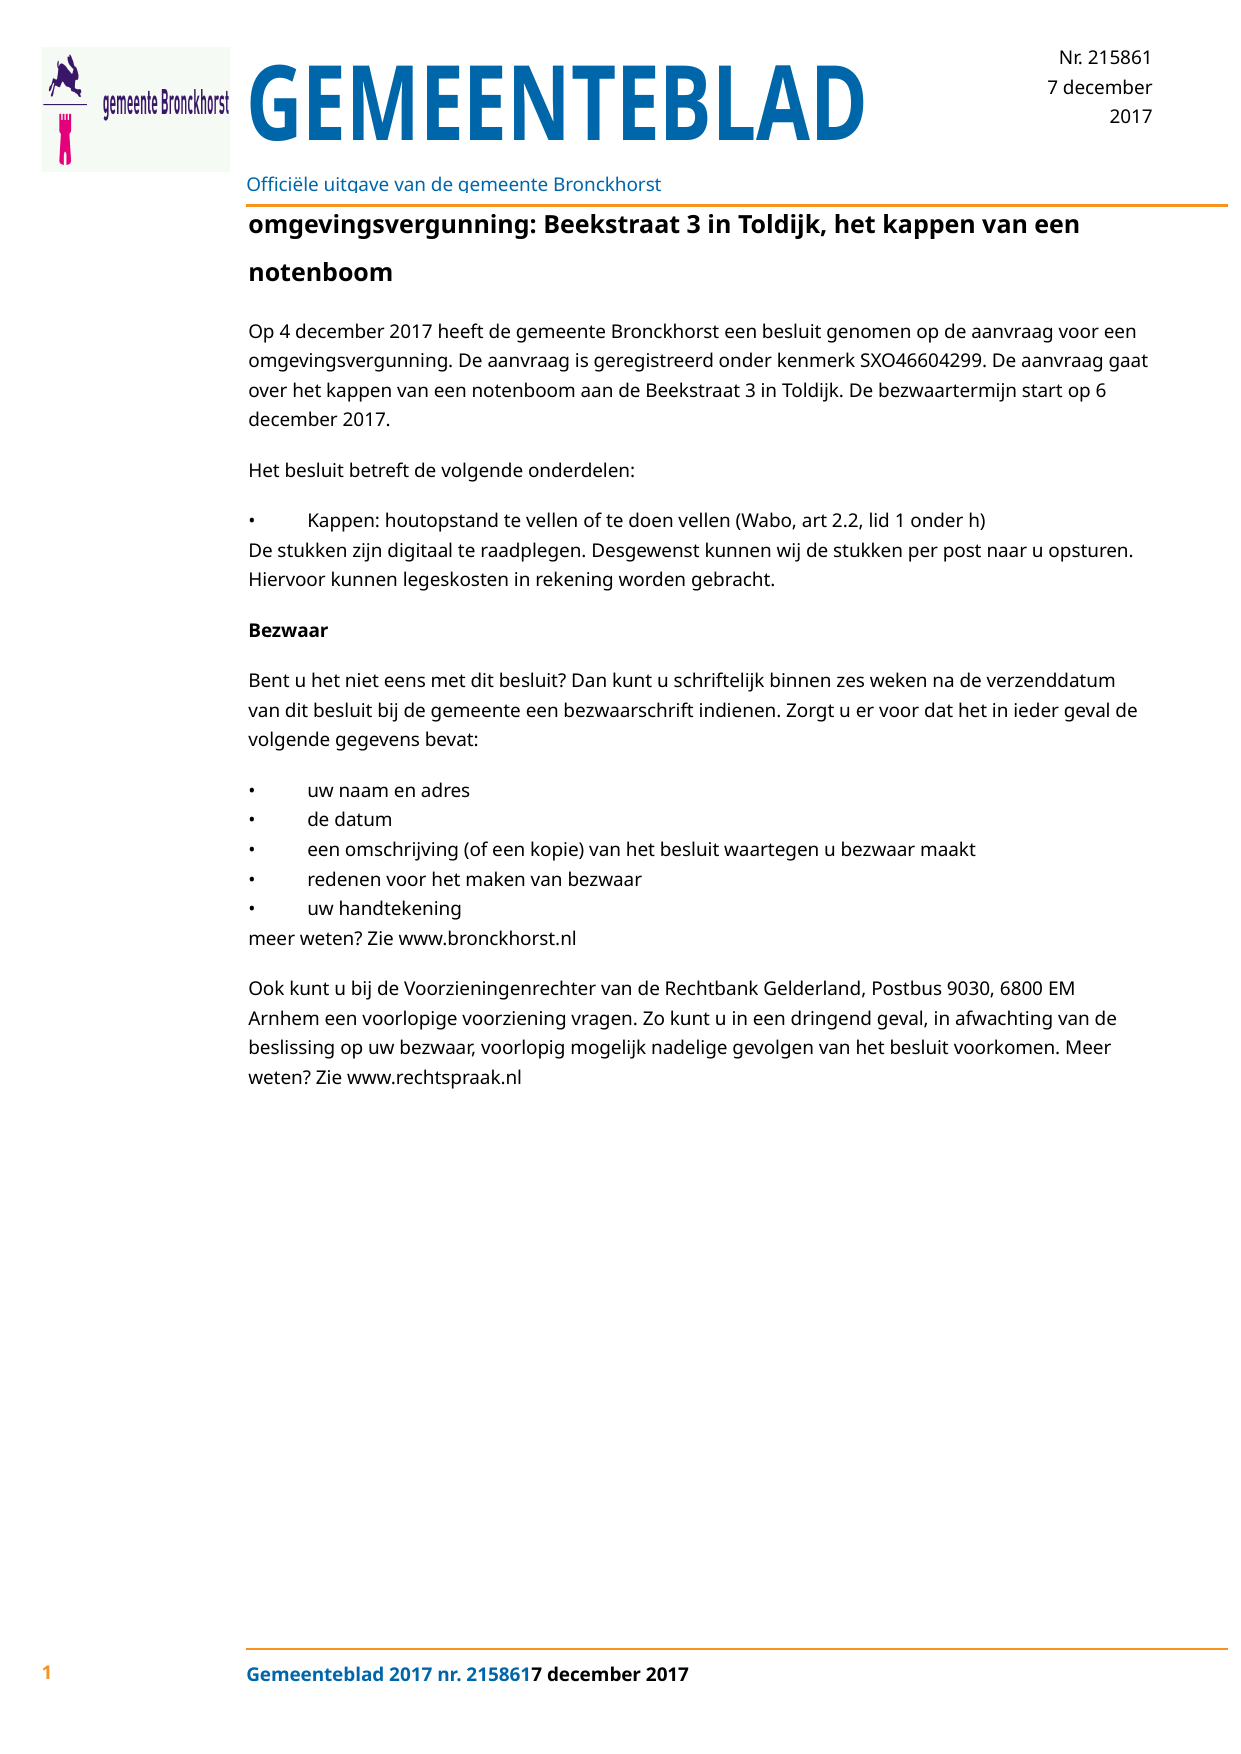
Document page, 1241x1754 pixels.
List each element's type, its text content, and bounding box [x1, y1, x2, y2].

picture [41, 47, 231, 172]
text Op 4 december 2017 heeft de gemeente Bronckhorst een besluit genomen op de aanvraag voor een omgevingsvergunning. De aanvraag is geregistreerd onder kenmerk SXO46604299. De aanvraag gaat over het kappen van een notenboom aan de Beekstraat 3 in Toldijk. De bezwaartermijn start op 6 december 2017. [248, 318, 1152, 432]
list redenen voor het maken van bezwaar [248, 866, 1152, 892]
list Kappen: houtopstand te vellen of te doen vellen (Wabo, art 2.2, lid 1 onder h) [248, 507, 1152, 533]
text De stukken zijn digitaal te raadplegen. Desgewenst kunnen wij de stukken per post naar u opsturen. Hiervoor kunnen legeskosten in rekening worden gebracht. [248, 537, 1152, 592]
text omgevingsvergunning: Beekstraat 3 in Toldijk, het kappen van een notenboom [248, 207, 1152, 288]
text Ook kunt u bij de Voorzieningenrechter van de Rechtbank Gelderland, Postbus 9030, 6800 EM Arnhem een voorlopige voorziening vragen. Zo kunt u in een dringend geval, in afwachting van de beslissing op uw bezwaar, voorlopig mogelijk nadelige gevolgen van het besluit voorkomen. Meer weten? Zie www.rechtspraak.nl [248, 975, 1152, 1090]
text meer weten? Zie www.bronckhorst.nl [248, 925, 1152, 951]
text Het besluit betreft de volgende onderdelen: [248, 457, 1152, 483]
list uw handtekening [248, 895, 1152, 921]
list een omschrijving (of een kopie) van het besluit waartegen u bezwaar maakt [248, 836, 1152, 862]
list de datum [248, 807, 1152, 832]
text Bezwaar [248, 617, 1152, 643]
text Bent u het niet eens met dit besluit? Dan kunt u schriftelijk binnen zes weken na de verzenddatum van dit besluit bij de gemeente een bezwaarschrift indienen. Zorgt u er voor dat het in ieder geval de volgende gegevens bevat: [248, 667, 1152, 752]
list uw naam en adres [248, 777, 1152, 803]
